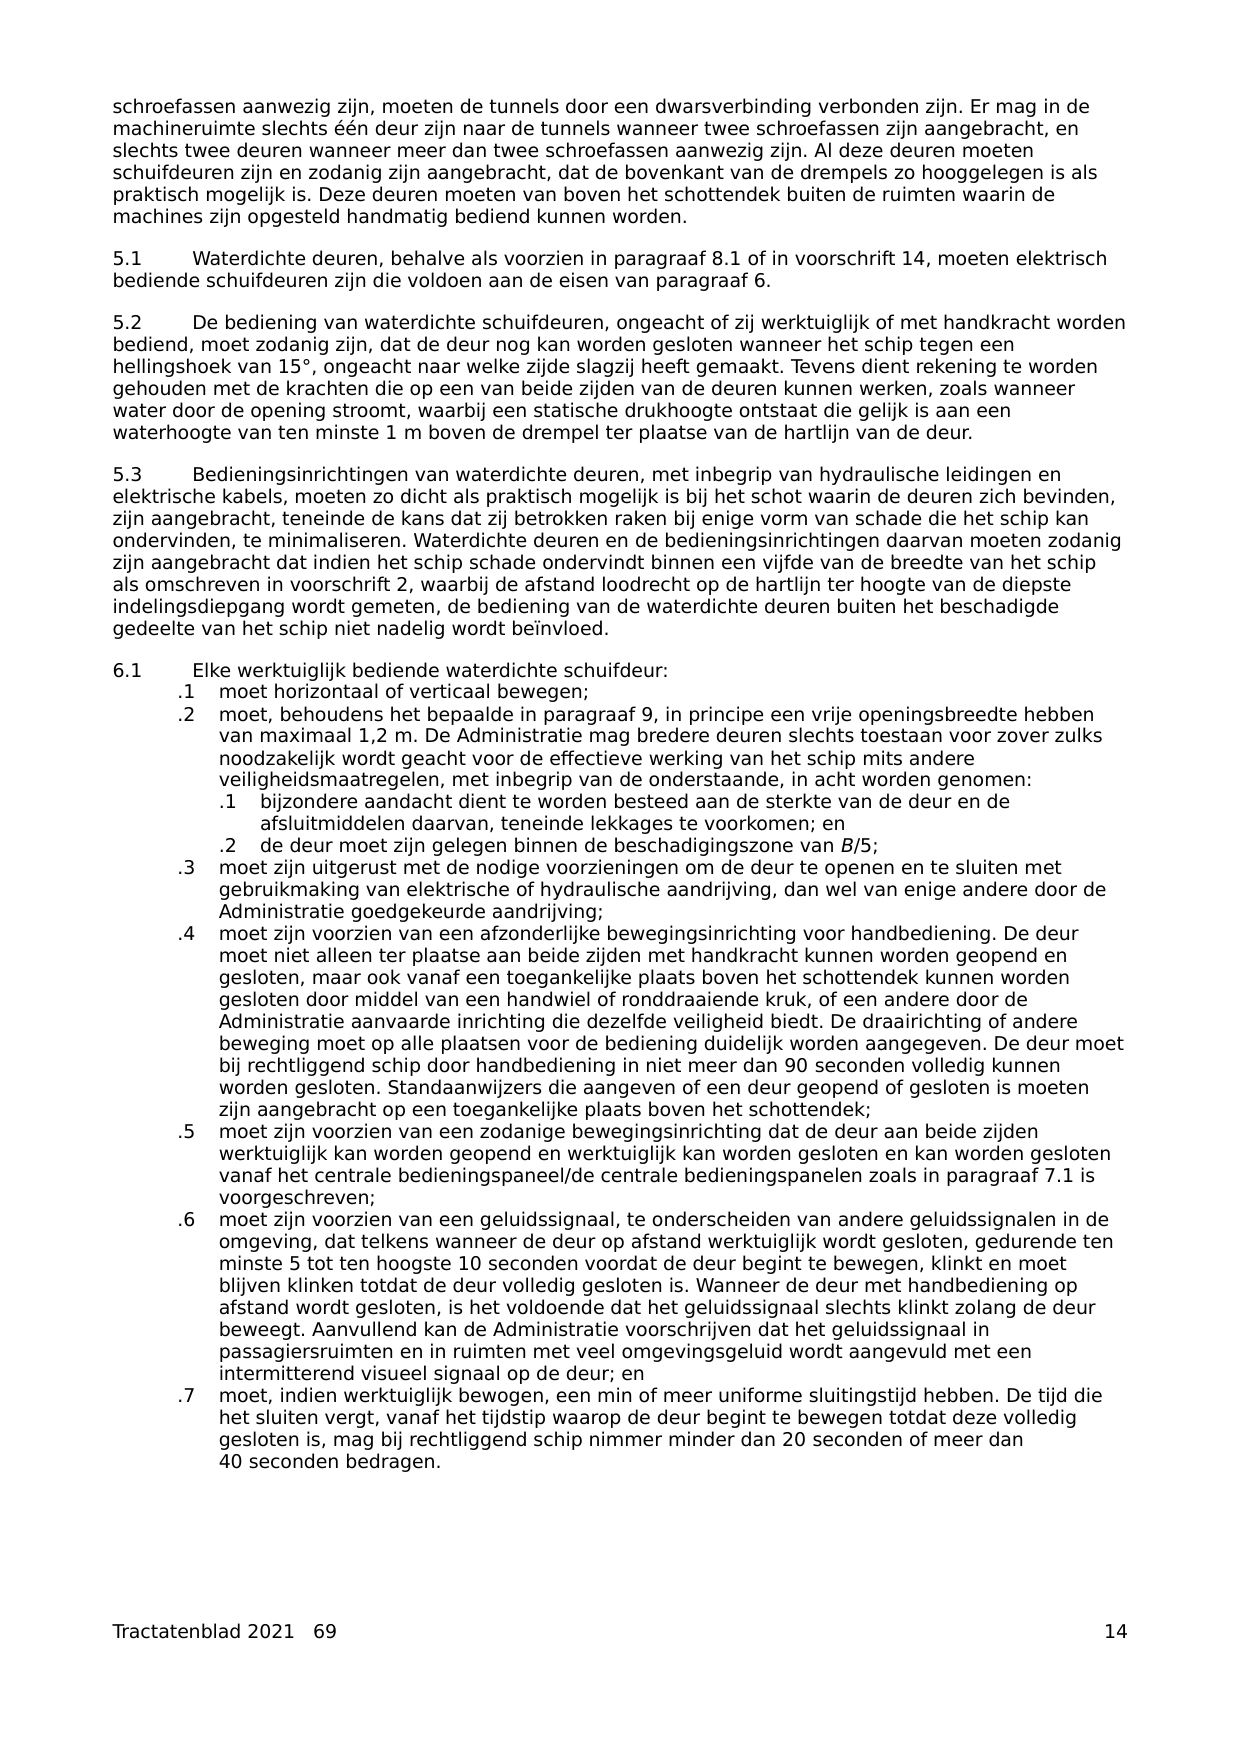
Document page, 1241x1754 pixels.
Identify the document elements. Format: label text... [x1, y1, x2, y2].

text 5.2 De bediening van waterdichte schuifdeuren, ongeacht of zij werktuiglijk of met handkracht worden bediend, moet zodanig zijn, dat de deur nog kan worden gesloten wanneer het schip tegen een hellingshoek van 15°, ongeacht naar welke zijde slagzij heeft gemaakt. Tevens dient rekening te worden gehouden met de krachten die op een van beide zijden van de deuren kunnen werken, zoals wanneer water door de opening stroomt, waarbij een statische drukhoogte ontstaat die gelijk is aan een waterhoogte van ten minste 1 m boven de drempel ter plaatse van de hartlijn van de deur. [112, 312, 1128, 444]
text .2 moet, behoudens het bepaalde in paragraaf 9, in principe een vrije openingsbreedte hebben van maximaal 1,2 m. De Administratie mag bredere deuren slechts toestaan voor zover zulks noodzakelijk wordt geacht voor de effectieve werking van het schip mits andere veiligheidsmaatregelen, met inbegrip van de onderstaande, in acht worden genomen: [177, 703, 1128, 791]
text 5.3 Bedieningsinrichtingen van waterdichte deuren, met inbegrip van hydraulische leidingen en elektrische kabels, moeten zo dicht als praktisch mogelijk is bij het schot waarin de deuren zich bevinden, zijn aangebracht, teneinde de kans dat zij betrokken raken bij enige vorm van schade die het schip kan ondervinden, te minimaliseren. Waterdichte deuren en de bedieningsinrichtingen daarvan moeten zodanig zijn aangebracht dat indien het schip schade ondervindt binnen een vijfde van de breedte van het schip als omschreven in voorschrift 2, waarbij de afstand loodrecht op de hartlijn ter hoogte van de diepste indelingsdiepgang wordt gemeten, de bediening van de waterdichte deuren buiten het beschadigde gedeelte van het schip niet nadelig wordt beïnvloed. [112, 464, 1128, 639]
text .7 moet, indien werktuiglijk bewogen, een min of meer uniforme sluitingstijd hebben. De tijd die het sluiten vergt, vanaf het tijdstip waarop de deur begint te bewegen totdat deze volledig gesloten is, mag bij rechtliggend schip nimmer minder dan 20 seconden of meer dan 40 seconden bedragen. [177, 1385, 1128, 1473]
text .3 moet zijn uitgerust met de nodige voorzieningen om de deur te openen en te sluiten met gebruikmaking van elektrische of hydraulische aandrijving, dan wel van enige andere door de Administratie goedgekeurde aandrijving; [177, 857, 1128, 923]
text .4 moet zijn voorzien van een afzonderlijke bewegingsinrichting voor handbediening. De deur moet niet alleen ter plaatse aan beide zijden met handkracht kunnen worden geopend en gesloten, maar ook vanaf een toegankelijke plaats boven het schottendek kunnen worden gesloten door middel van een handwiel of ronddraaiende kruk, of een andere door de Administratie aanvaarde inrichting die dezelfde veiligheid biedt. De draairichting of andere beweging moet op alle plaatsen voor de bediening duidelijk worden aangegeven. De deur moet bij rechtliggend schip door handbediening in niet meer dan 90 seconden volledig kunnen worden gesloten. Standaanwijzers die aangeven of een deur geopend of gesloten is moeten zijn aangebracht op een toegankelijke plaats boven het schottendek; [177, 923, 1128, 1121]
text .2 de deur moet zijn gelegen binnen de beschadigingszone van B/5; [218, 835, 1128, 857]
text 5.1 Waterdichte deuren, behalve als voorzien in paragraaf 8.1 of in voorschrift 14, moeten elektrisch bediende schuifdeuren zijn die voldoen aan de eisen van paragraaf 6. [112, 248, 1128, 292]
text .1 bijzondere aandacht dient te worden besteed aan de sterkte van de deur en de afsluitmiddelen daarvan, teneinde lekkages te voorkomen; en [218, 791, 1128, 835]
text .5 moet zijn voorzien van een zodanige bewegingsinrichting dat de deur aan beide zijden werktuiglijk kan worden geopend en werktuiglijk kan worden gesloten en kan worden gesloten vanaf het centrale bedieningspaneel/de centrale bedieningspanelen zoals in paragraaf 7.1 is voorgeschreven; [177, 1121, 1128, 1209]
text .6 moet zijn voorzien van een geluidssignaal, te onderscheiden van andere geluidssignalen in de omgeving, dat telkens wanneer de deur op afstand werktuiglijk wordt gesloten, gedurende ten minste 5 tot ten hoogste 10 seconden voordat de deur begint te bewegen, klinkt en moet blijven klinken totdat de deur volledig gesloten is. Wanneer de deur met handbediening op afstand wordt gesloten, is het voldoende dat het geluidssignaal slechts klinkt zolang de deur beweegt. Aanvullend kan de Administratie voorschrijven dat het geluidssignaal in passagiersruimten en in ruimten met veel omgevingsgeluid wordt aangevuld met een intermitterend visueel signaal op de deur; en [177, 1209, 1128, 1385]
text 6.1 Elke werktuiglijk bediende waterdichte schuifdeur: [112, 659, 1128, 681]
text schroefassen aanwezig zijn, moeten de tunnels door een dwarsverbinding verbonden zijn. Er mag in de machineruimte slechts één deur zijn naar de tunnels wanneer twee schroefassen zijn aangebracht, en slechts twee deuren wanneer meer dan twee schroefassen aanwezig zijn. Al deze deuren moeten schuifdeuren zijn en zodanig zijn aangebracht, dat de bovenkant van de drempels zo hooggelegen is als praktisch mogelijk is. Deze deuren moeten van boven het schottendek buiten de ruimten waarin de machines zijn opgesteld handmatig bediend kunnen worden. [112, 96, 1128, 228]
text .1 moet horizontaal of verticaal bewegen; [177, 681, 1128, 703]
